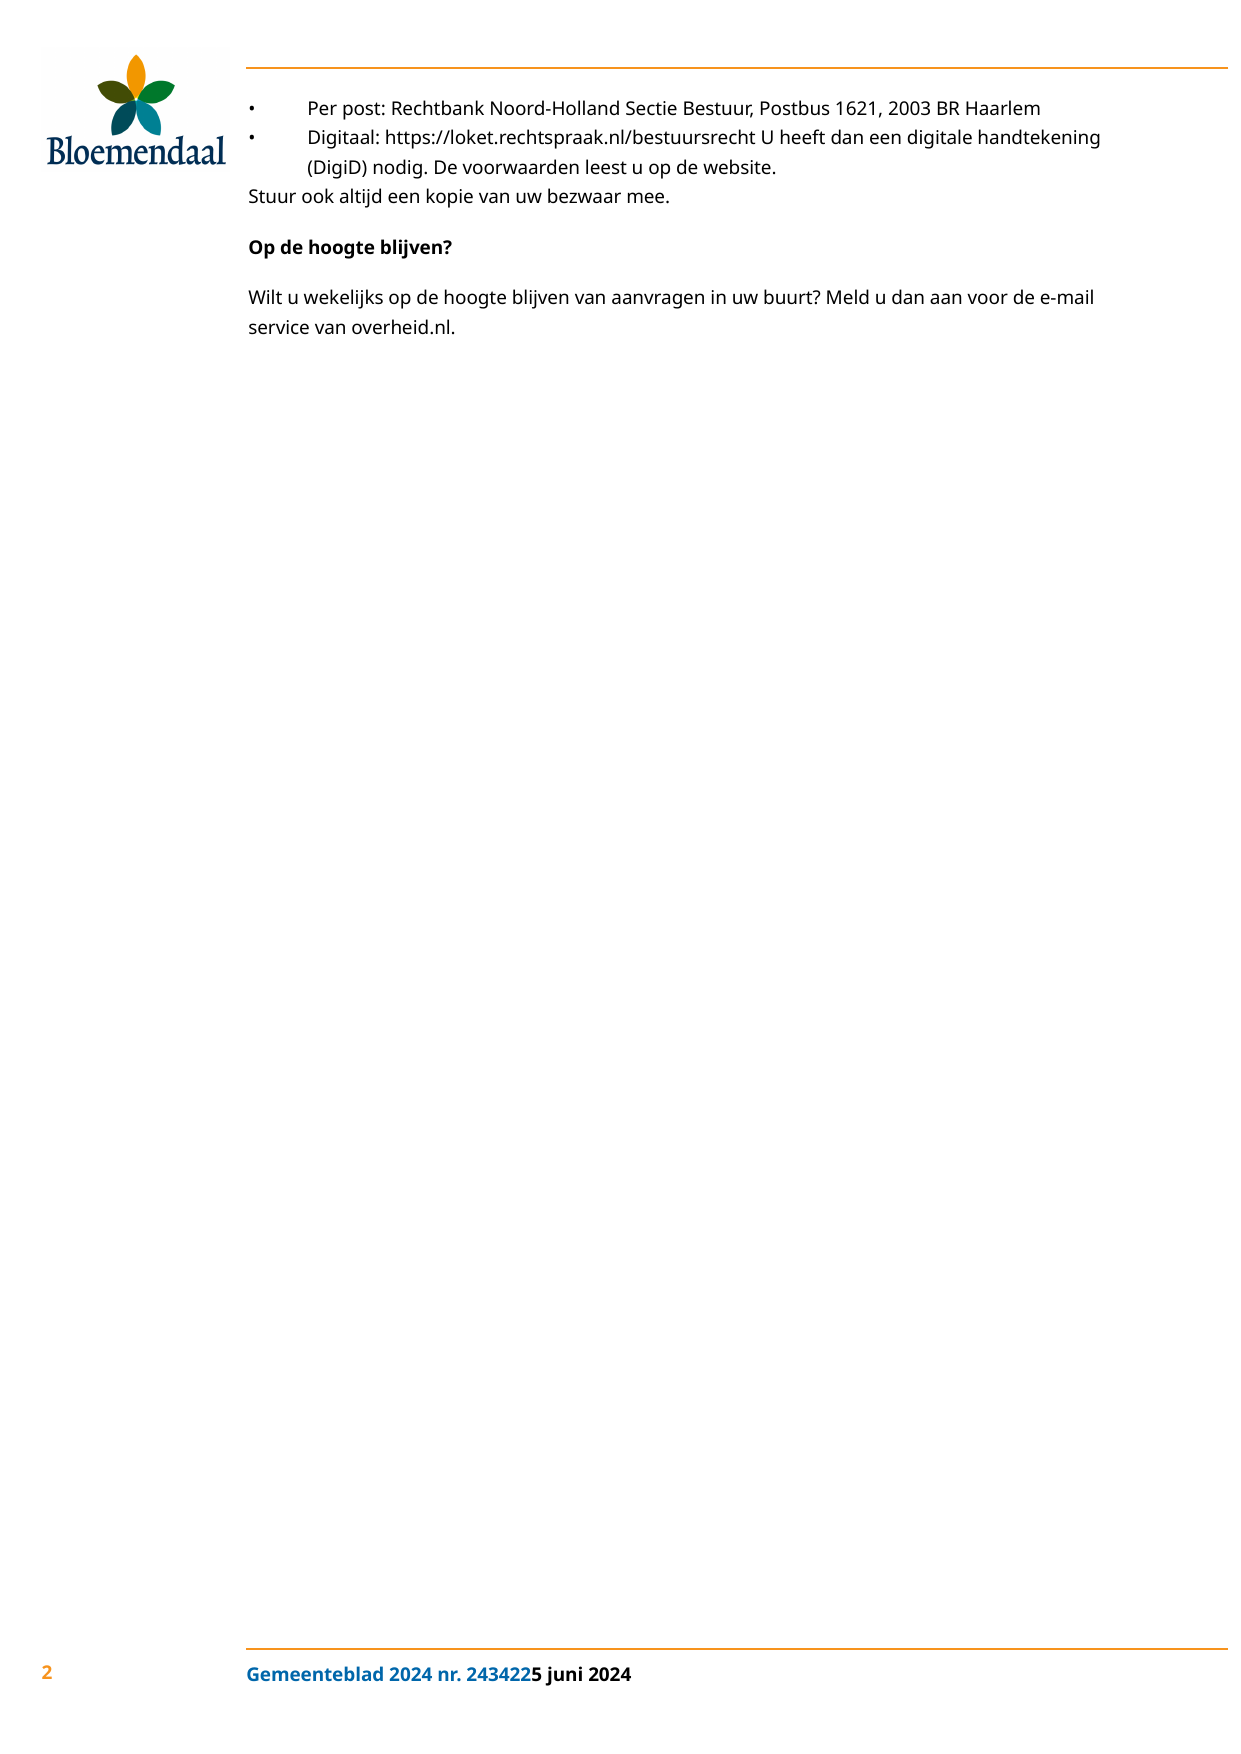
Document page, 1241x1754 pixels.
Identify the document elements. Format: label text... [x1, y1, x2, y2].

picture [41, 47, 231, 172]
text Op de hoogte blijven? [248, 234, 1152, 260]
text Stuur ook altijd een kopie van uw bezwaar mee. [248, 183, 1152, 209]
list Per post: Rechtbank Noord-Holland Sectie Bestuur, Postbus 1621, 2003 BR Haarlem [248, 95, 1152, 121]
list Digitaal: https://loket.rechtspraak.nl/bestuursrecht U heeft dan een digitale handtekening (DigiD) nodig. De voorwaarden leest u op de website. [248, 124, 1152, 180]
text Wilt u wekelijks op de hoogte blijven van aanvragen in uw buurt? Meld u dan aan voor de e-mail service van overheid.nl. [248, 284, 1152, 340]
